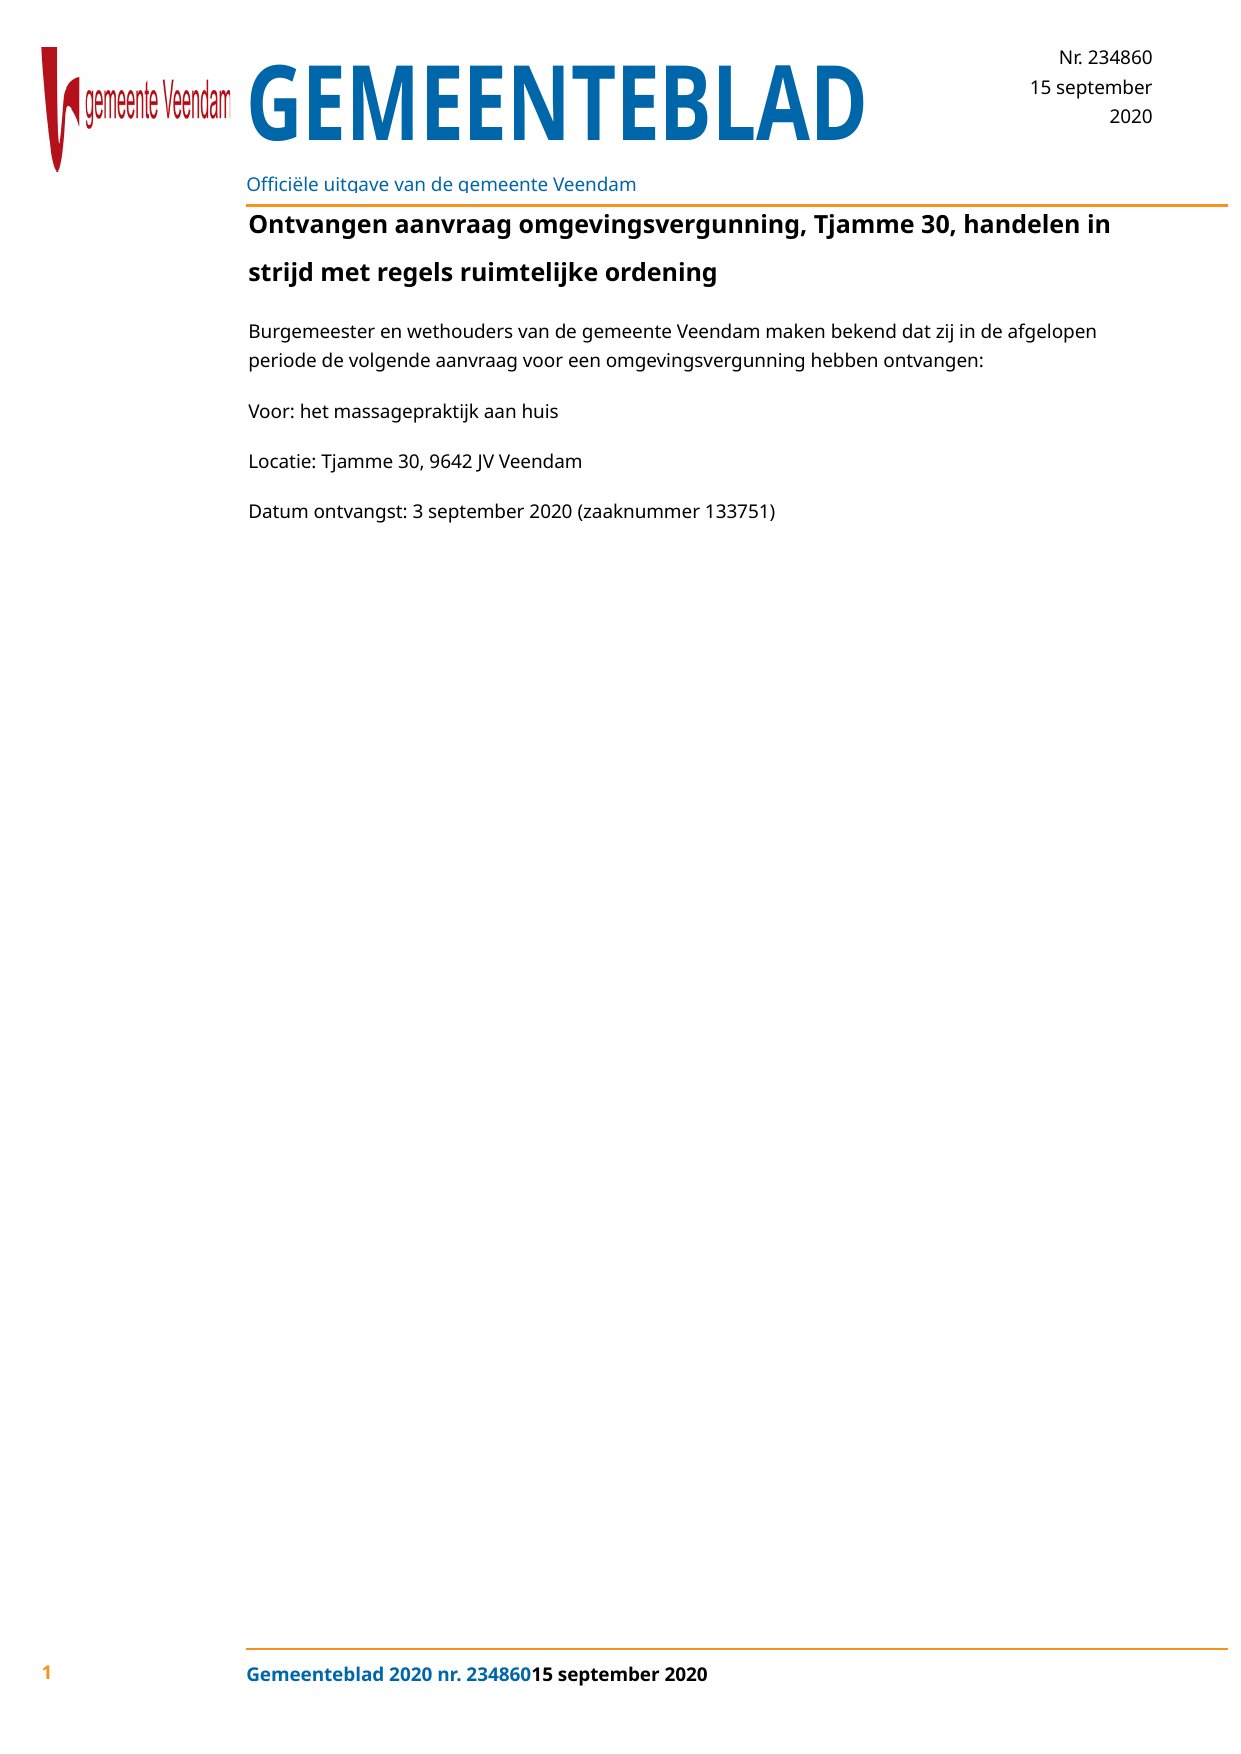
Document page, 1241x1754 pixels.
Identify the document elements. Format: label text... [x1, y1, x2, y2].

text Datum ontvangst: 3 september 2020 (zaaknummer 133751) [248, 499, 1152, 524]
text Ontvangen aanvraag omgevingsvergunning, Tjamme 30, handelen in strijd met regels ruimtelijke ordening [248, 207, 1152, 288]
text Burgemeester en wethouders van de gemeente Veendam maken bekend dat zij in de afgelopen periode de volgende aanvraag voor een omgevingsvergunning hebben ontvangen: [248, 318, 1152, 373]
text Locatie: Tjamme 30, 9642 JV Veendam [248, 448, 1152, 474]
picture [41, 47, 231, 172]
text Voor: het massagepraktijk aan huis [248, 398, 1152, 424]
